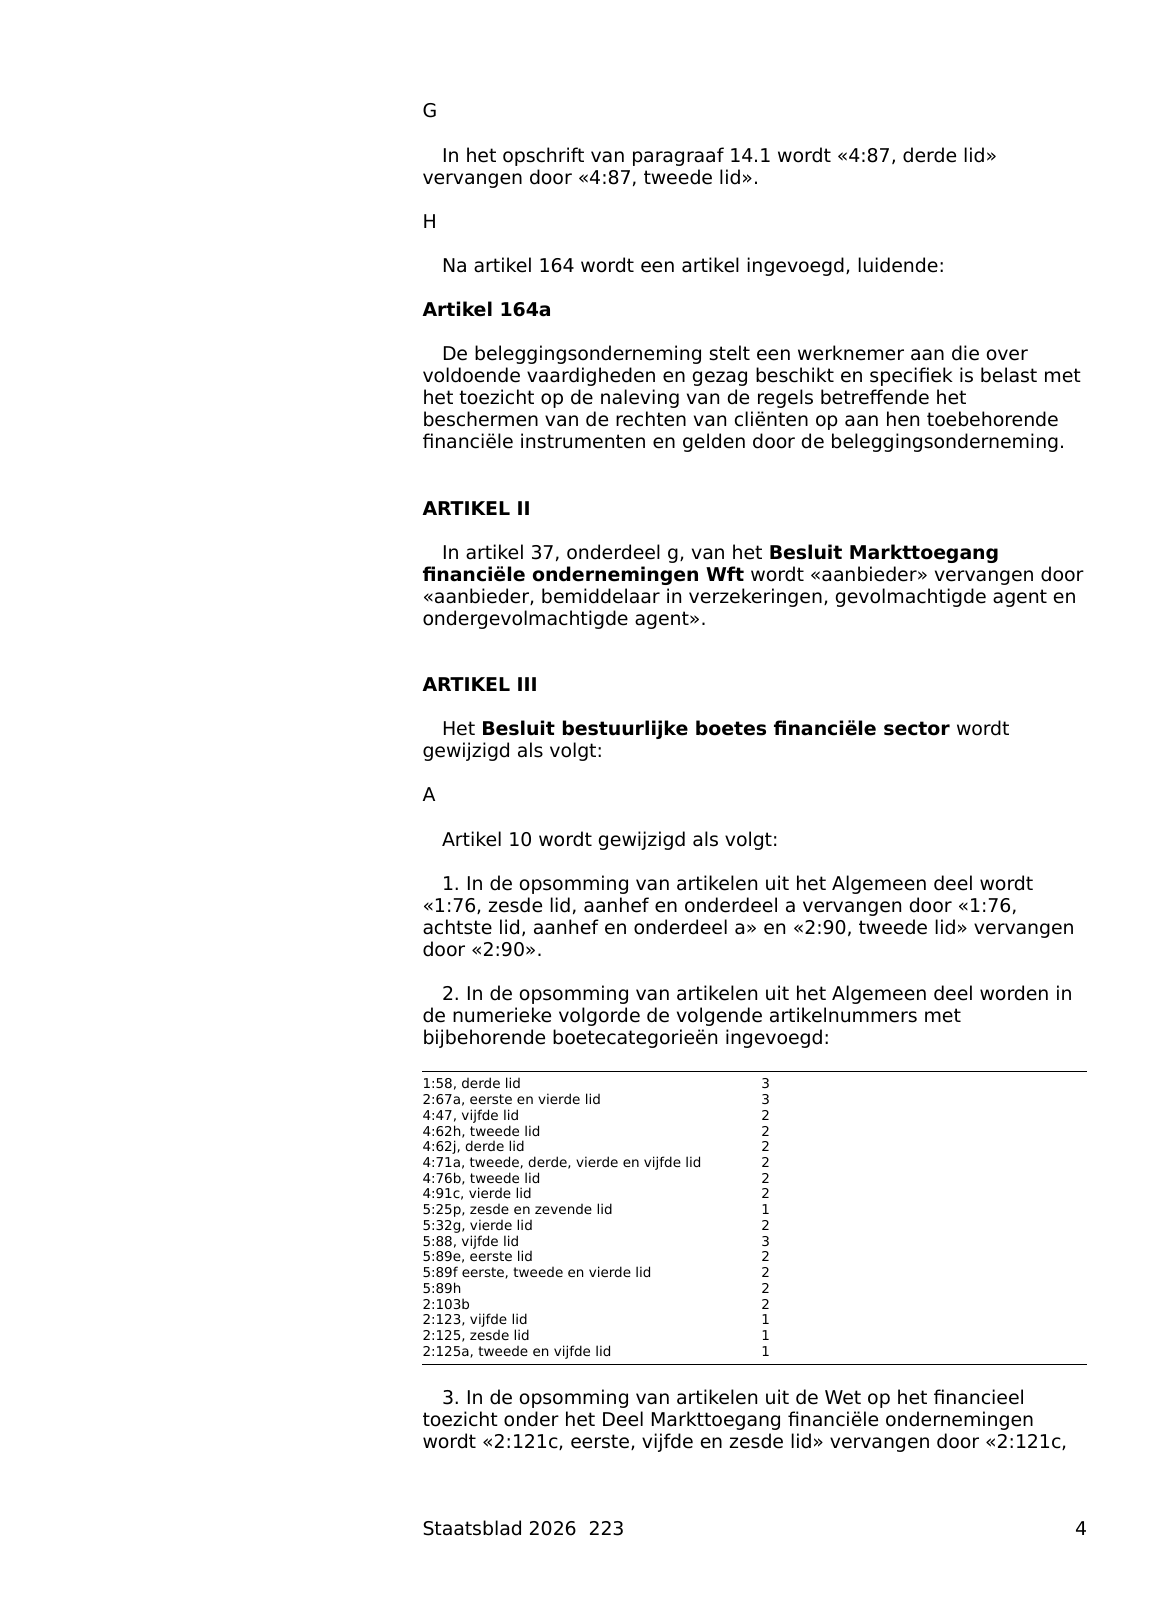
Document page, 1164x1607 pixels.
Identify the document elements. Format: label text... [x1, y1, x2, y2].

table_cell 2 [755, 1296, 1087, 1312]
table_cell 3 [755, 1234, 1087, 1249]
table_cell 2 [755, 1124, 1087, 1139]
subtitle ARTIKEL II [422, 497, 1087, 519]
table_cell 1 [755, 1328, 1087, 1344]
table_cell 2 [755, 1265, 1087, 1281]
table_cell 4:62j, derde lid [422, 1139, 755, 1155]
table_cell 2:67a, eerste en vierde lid [422, 1092, 755, 1108]
text H [422, 211, 1087, 233]
table_cell 2 [755, 1139, 1087, 1155]
text A [422, 784, 1087, 806]
table_cell 2 [755, 1186, 1087, 1202]
table_cell 1 [755, 1344, 1087, 1364]
table_cell 5:32g, vierde lid [422, 1218, 755, 1233]
text Na artikel 164 wordt een artikel ingevoegd, luidende: [422, 255, 1087, 277]
table_cell 5:88, vijfde lid [422, 1234, 755, 1249]
table_header 3 [755, 1072, 1087, 1092]
text De beleggingsonderneming stelt een werknemer aan die over voldoende vaardigheden en gezag beschikt en specifiek is belast met het toezicht op de naleving van de regels betreffende het beschermen van de rechten van cliënten op aan hen toebehorende financiële instrumenten en gelden door de beleggingsonderneming. [422, 343, 1087, 453]
subtitle Artikel 164a [422, 299, 1087, 321]
text In het opschrift van paragraaf 14.1 wordt «4:87, derde lid» vervangen door «4:87, tweede lid». [422, 144, 1087, 188]
table_cell 2:125a, tweede en vijfde lid [422, 1344, 755, 1364]
table_cell 5:89e, eerste lid [422, 1249, 755, 1265]
table_cell 4:62h, tweede lid [422, 1124, 755, 1139]
table_cell 5:89f eerste, tweede en vierde lid [422, 1265, 755, 1281]
text 1. In de opsomming van artikelen uit het Algemeen deel wordt «1:76, zesde lid, aanhef en onderdeel a vervangen door «1:76, achtste lid, aanhef en onderdeel a» en «2:90, tweede lid» vervangen door «2:90». [422, 873, 1087, 961]
table_cell 2 [755, 1218, 1087, 1233]
table_cell 2 [755, 1155, 1087, 1171]
table_cell 4:91c, vierde lid [422, 1186, 755, 1202]
text In artikel 37, onderdeel g, van het Besluit Markttoegang financiële ondernemingen Wft wordt «aanbieder» vervangen door «aanbieder, bemiddelaar in verzekeringen, gevolmachtigde agent en ondergevolmachtigde agent». [422, 542, 1087, 629]
table_cell 3 [755, 1092, 1087, 1108]
table_cell 2 [755, 1108, 1087, 1123]
table_cell 2:125, zesde lid [422, 1328, 755, 1344]
table_cell 2 [755, 1281, 1087, 1296]
text 3. In de opsomming van artikelen uit de Wet op het financieel toezicht onder het Deel Markttoegang financiële ondernemingen wordt «2:121c, eerste, vijfde en zesde lid» vervangen door «2:121c, [422, 1387, 1087, 1453]
table_header 1:58, derde lid [422, 1072, 755, 1092]
table_cell 1 [755, 1312, 1087, 1328]
text Het Besluit bestuurlijke boetes financiële sector wordt gewijzigd als volgt: [422, 718, 1087, 762]
table_cell 4:76b, tweede lid [422, 1171, 755, 1186]
table_cell 2:103b [422, 1296, 755, 1312]
table_cell 2 [755, 1171, 1087, 1186]
table_cell 2 [755, 1249, 1087, 1265]
subtitle ARTIKEL III [422, 674, 1087, 696]
table_cell 1 [755, 1202, 1087, 1218]
table_cell 4:47, vijfde lid [422, 1108, 755, 1123]
text G [422, 100, 1087, 122]
text 2. In de opsomming van artikelen uit het Algemeen deel worden in de numerieke volgorde de volgende artikelnummers met bijbehorende boetecategorieën ingevoegd: [422, 983, 1087, 1049]
table_cell 2:123, vijfde lid [422, 1312, 755, 1328]
table_cell 4:71a, tweede, derde, vierde en vijfde lid [422, 1155, 755, 1171]
table_cell 5:25p, zesde en zevende lid [422, 1202, 755, 1218]
table_cell 5:89h [422, 1281, 755, 1296]
text Artikel 10 wordt gewijzigd als volgt: [422, 828, 1087, 850]
